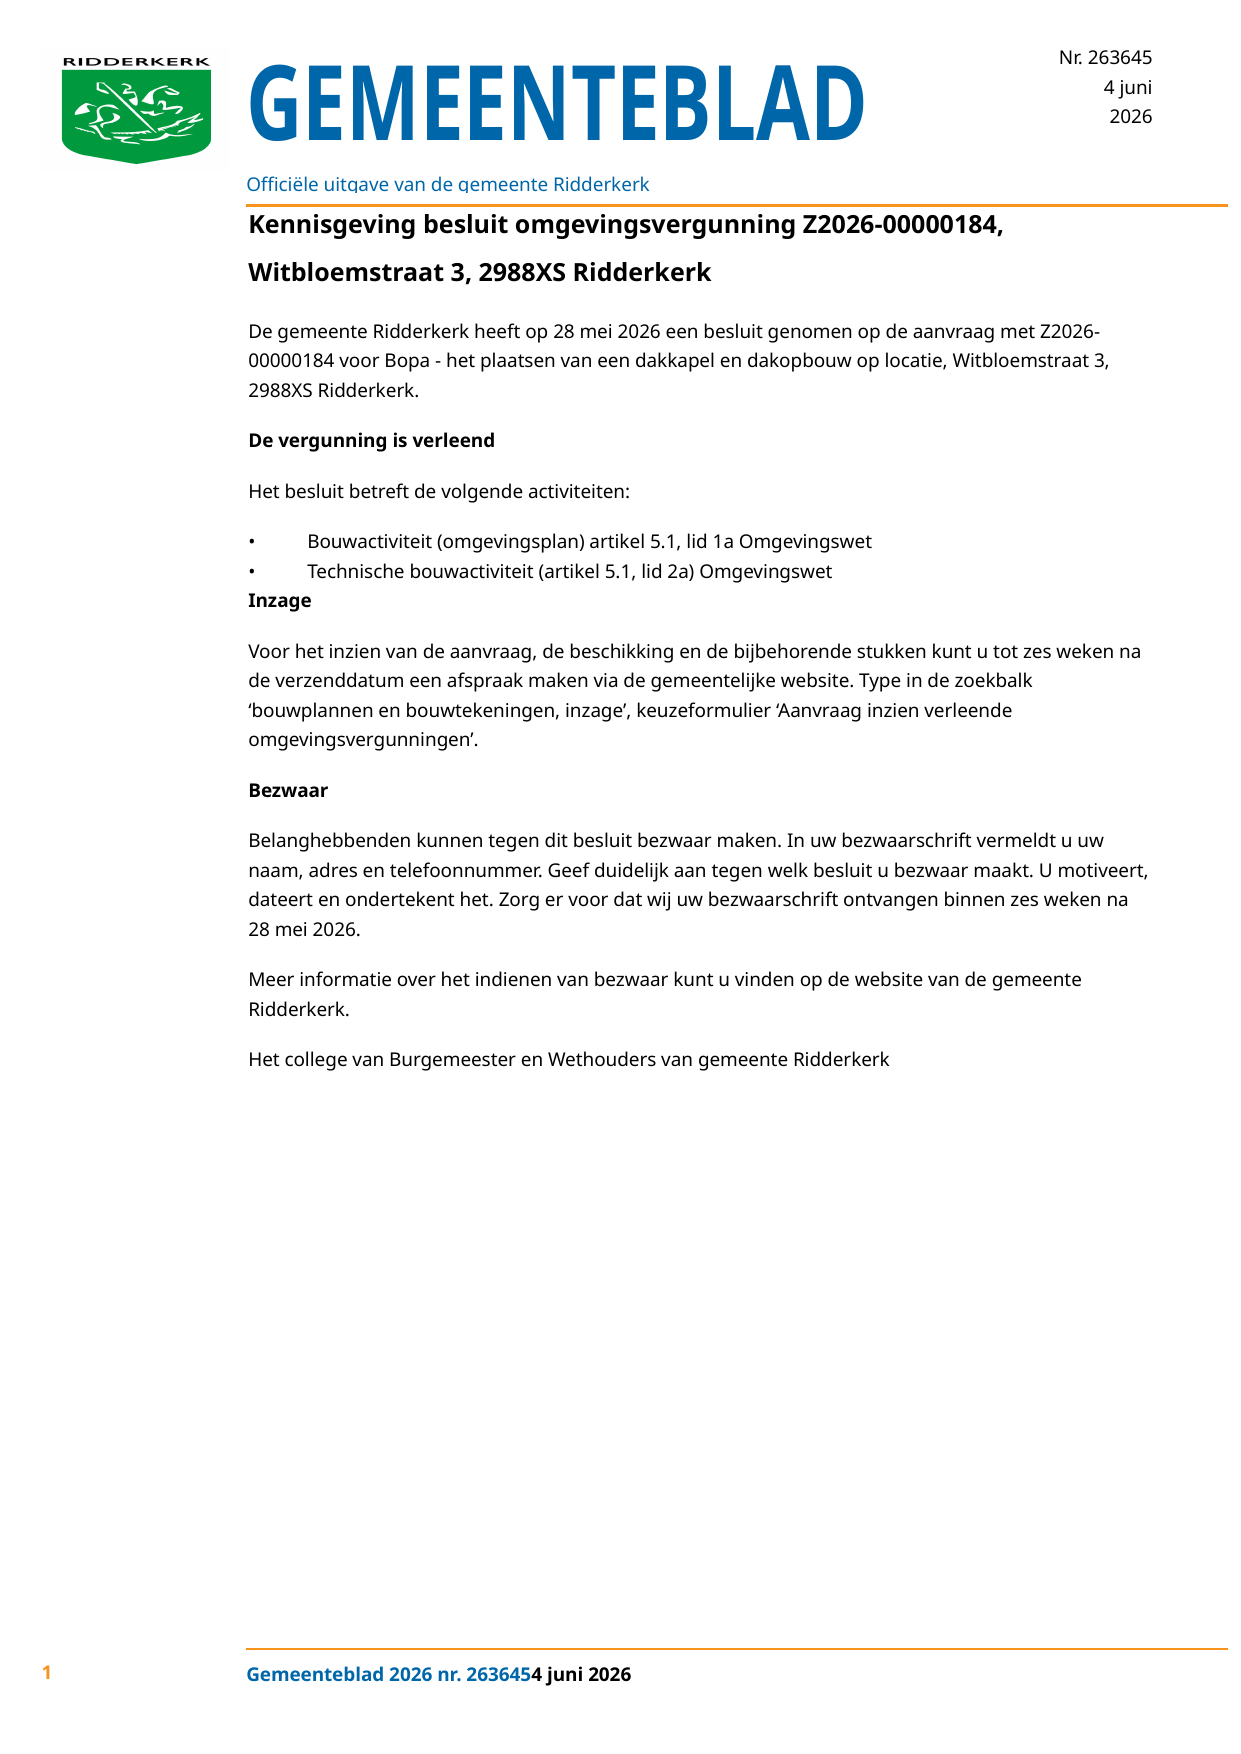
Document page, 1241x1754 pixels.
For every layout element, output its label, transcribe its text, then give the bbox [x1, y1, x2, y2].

text Belanghebbenden kunnen tegen dit besluit bezwaar maken. In uw bezwaarschrift vermeldt u uw naam, adres en telefoonnummer. Geef duidelijk aan tegen welk besluit u bezwaar maakt. U motiveert, dateert en ondertekent het. Zorg er voor dat wij uw bezwaarschrift ontvangen binnen zes weken na 28 mei 2026. [248, 827, 1152, 942]
text Het besluit betreft de volgende activiteiten: [248, 478, 1152, 504]
text Bezwaar [248, 777, 1152, 803]
list Technische bouwactiviteit (artikel 5.1, lid 2a) Omgevingswet [248, 558, 1152, 584]
list Bouwactiviteit (omgevingsplan) artikel 5.1, lid 1a Omgevingswet [248, 528, 1152, 554]
text De vergunning is verleend [248, 427, 1152, 453]
text Het college van Burgemeester en Wethouders van gemeente Ridderkerk [248, 1047, 1152, 1072]
text Meer informatie over het indienen van bezwaar kunt u vinden op de website van de gemeente Ridderkerk. [248, 967, 1152, 1022]
text De gemeente Ridderkerk heeft op 28 mei 2026 een besluit genomen op de aanvraag met Z2026-00000184 voor Bopa - het plaatsen van een dakkapel en dakopbouw op locatie, Witbloemstraat 3, 2988XS Ridderkerk. [248, 318, 1152, 403]
picture [41, 47, 231, 172]
text Kennisgeving besluit omgevingsvergunning Z2026-00000184, Witbloemstraat 3, 2988XS Ridderkerk [248, 207, 1152, 288]
text Voor het inzien van de aanvraag, de beschikking en de bijbehorende stukken kunt u tot zes weken na de verzenddatum een afspraak maken via de gemeentelijke website. Type in de zoekbalk ‘bouwplannen en bouwtekeningen, inzage’, keuzeformulier ‘Aanvraag inzien verleende omgevingsvergunningen’. [248, 638, 1152, 752]
text Inzage [248, 587, 1152, 613]
